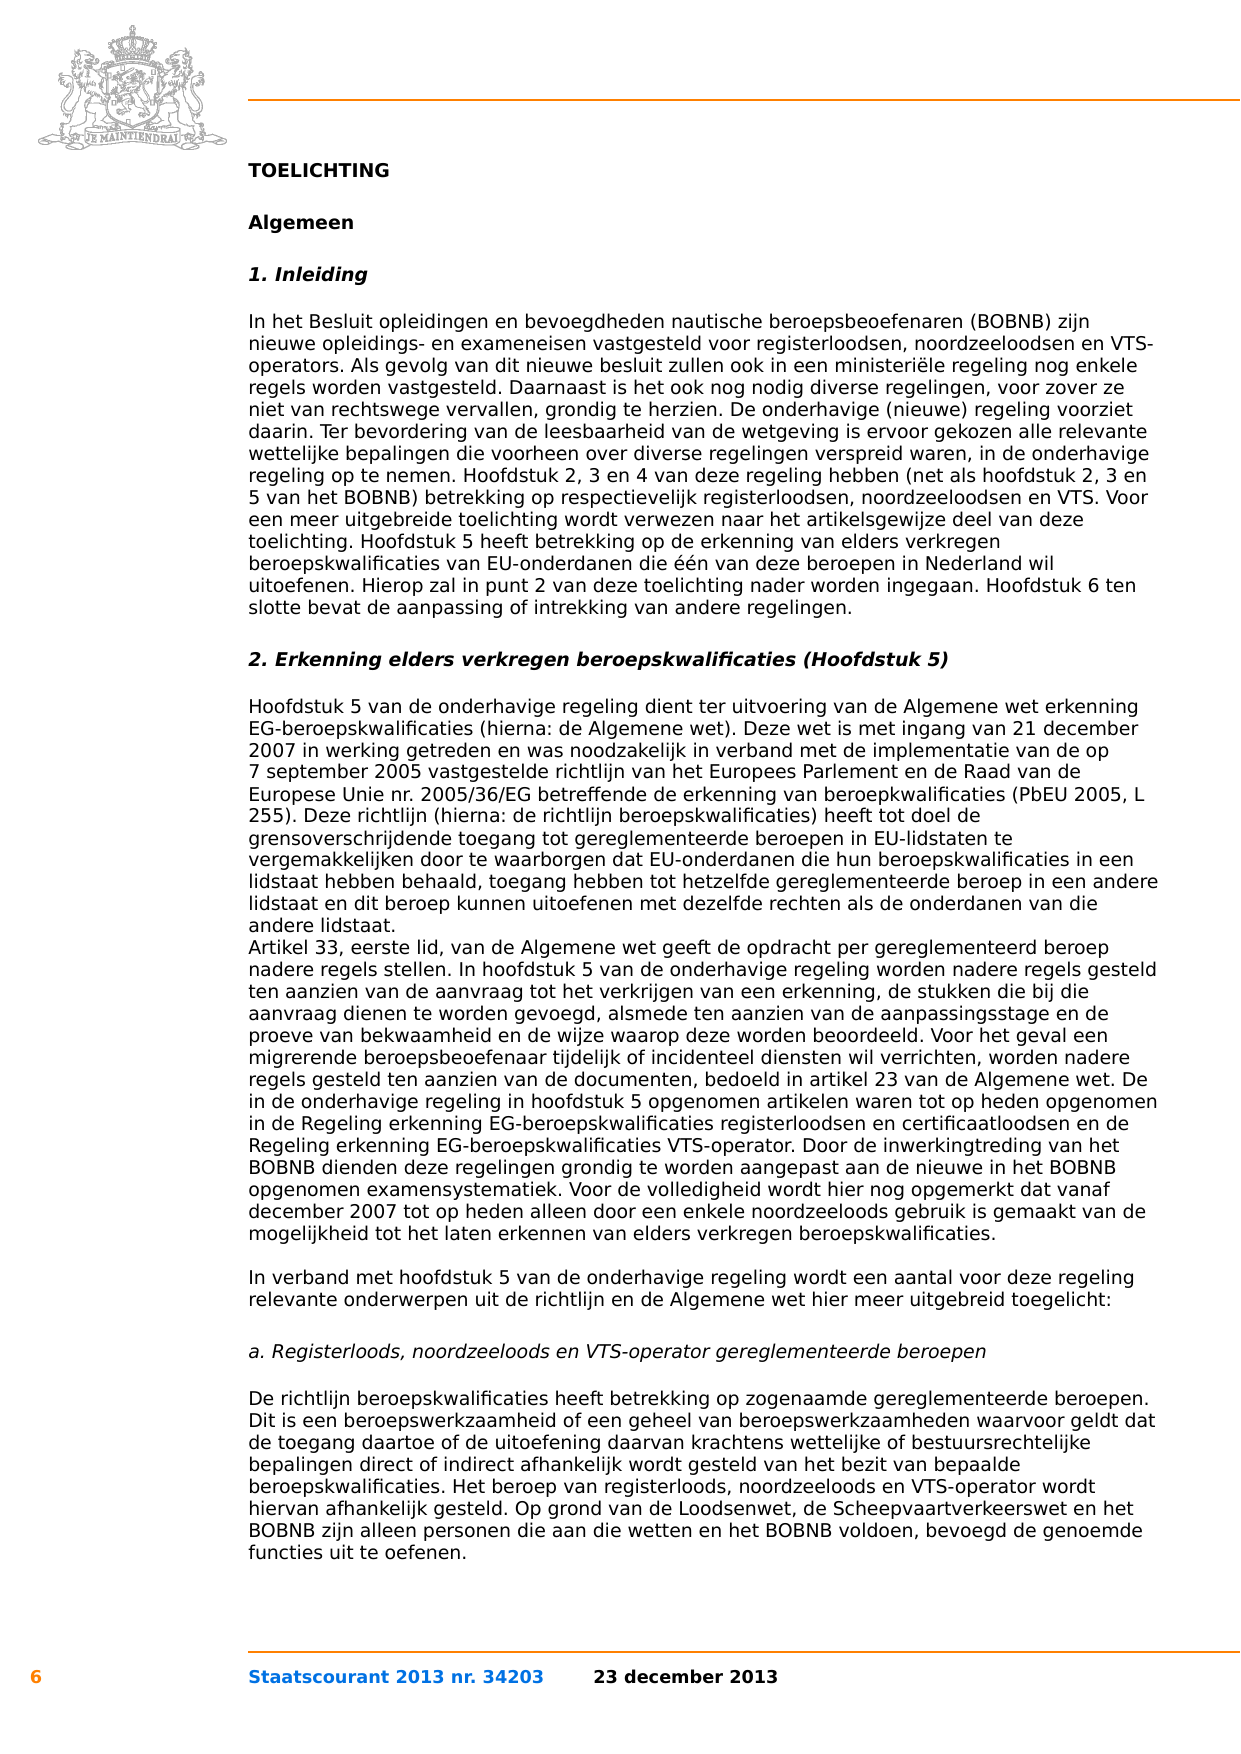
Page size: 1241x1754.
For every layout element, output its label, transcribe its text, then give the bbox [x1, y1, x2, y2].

text Hoofdstuk 5 van de onderhavige regeling dient ter uitvoering van de Algemene wet erkenning EG-beroepskwalificaties (hierna: de Algemene wet). Deze wet is met ingang van 21 december 2007 in werking getreden en was noodzakelijk in verband met de implementatie van de op 7 september 2005 vastgestelde richtlijn van het Europees Parlement en de Raad van de Europese Unie nr. 2005/36/EG betreffende de erkenning van beroepkwalificaties (PbEU 2005, L 255). Deze richtlijn (hierna: de richtlijn beroepskwalificaties) heeft tot doel de grensoverschrijdende toegang tot gereglementeerde beroepen in EU-lidstaten te vergemakkelijken door te waarborgen dat EU-onderdanen die hun beroepskwalificaties in een lidstaat hebben behaald, toegang hebben tot hetzelfde gereglementeerde beroep in een andere lidstaat en dit beroep kunnen uitoefenen met dezelfde rechten als de onderdanen van die andere lidstaat. [248, 696, 1163, 937]
subtitle Algemeen [248, 212, 1163, 234]
picture [38, 25, 227, 150]
subtitle TOELICHTING [248, 160, 1163, 182]
subtitle a. Registerloods, noordzeeloods en VTS-operator gereglementeerde beroepen [248, 1341, 1163, 1363]
text De richtlijn beroepskwalificaties heeft betrekking op zogenaamde gereglementeerde beroepen. Dit is een beroepswerkzaamheid of een geheel van beroepswerkzaamheden waarvoor geldt dat de toegang daartoe of de uitoefening daarvan krachtens wettelijke of bestuursrechtelijke bepalingen direct of indirect afhankelijk wordt gesteld van het bezit van bepaalde beroepskwalificaties. Het beroep van registerloods, noordzeeloods en VTS-operator wordt hiervan afhankelijk gesteld. Op grond van de Loodsenwet, de Scheepvaartverkeerswet en het BOBNB zijn alleen personen die aan die wetten en het BOBNB voldoen, bevoegd de genoemde functies uit te oefenen. [248, 1388, 1163, 1564]
subtitle 2. Erkenning elders verkregen beroepskwalificaties (Hoofdstuk 5) [248, 648, 1163, 671]
subtitle 1. Inleiding [248, 264, 1163, 286]
text In verband met hoofdstuk 5 van de onderhavige regeling wordt een aantal voor deze regeling relevante onderwerpen uit de richtlijn en de Algemene wet hier meer uitgebreid toegelicht: [248, 1267, 1163, 1311]
text Artikel 33, eerste lid, van de Algemene wet geeft de opdracht per gereglementeerd beroep nadere regels stellen. In hoofdstuk 5 van de onderhavige regeling worden nadere regels gesteld ten aanzien van de aanvraag tot het verkrijgen van een erkenning, de stukken die bij die aanvraag dienen te worden gevoegd, alsmede ten aanzien van de aanpassingsstage en de proeve van bekwaamheid en de wijze waarop deze worden beoordeeld. Voor het geval een migrerende beroepsbeoefenaar tijdelijk of incidenteel diensten wil verrichten, worden nadere regels gesteld ten aanzien van de documenten, bedoeld in artikel 23 van de Algemene wet. De in de onderhavige regeling in hoofdstuk 5 opgenomen artikelen waren tot op heden opgenomen in de Regeling erkenning EG-beroepskwalificaties registerloodsen en certificaatloodsen en de Regeling erkenning EG-beroepskwalificaties VTS-operator. Door de inwerkingtreding van het BOBNB dienden deze regelingen grondig te worden aangepast aan de nieuwe in het BOBNB opgenomen examensystematiek. Voor de volledigheid wordt hier nog opgemerkt dat vanaf december 2007 tot op heden alleen door een enkele noordzeeloods gebruik is gemaakt van de mogelijkheid tot het laten erkennen van elders verkregen beroepskwalificaties. [248, 937, 1163, 1245]
text In het Besluit opleidingen en bevoegdheden nautische beroepsbeoefenaren (BOBNB) zijn nieuwe opleidings- en exameneisen vastgesteld voor registerloodsen, noordzeeloodsen en VTS-operators. Als gevolg van dit nieuwe besluit zullen ook in een ministeriële regeling nog enkele regels worden vastgesteld. Daarnaast is het ook nog nodig diverse regelingen, voor zover ze niet van rechtswege vervallen, grondig te herzien. De onderhavige (nieuwe) regeling voorziet daarin. Ter bevordering van de leesbaarheid van de wetgeving is ervoor gekozen alle relevante wettelijke bepalingen die voorheen over diverse regelingen verspreid waren, in de onderhavige regeling op te nemen. Hoofdstuk 2, 3 en 4 van deze regeling hebben (net als hoofdstuk 2, 3 en 5 van het BOBNB) betrekking op respectievelijk registerloodsen, noordzeeloodsen en VTS. Voor een meer uitgebreide toelichting wordt verwezen naar het artikelsgewijze deel van deze toelichting. Hoofdstuk 5 heeft betrekking op de erkenning van elders verkregen beroepskwalificaties van EU-onderdanen die één van deze beroepen in Nederland wil uitoefenen. Hierop zal in punt 2 van deze toelichting nader worden ingegaan. Hoofdstuk 6 ten slotte bevat de aanpassing of intrekking van andere regelingen. [248, 311, 1163, 618]
